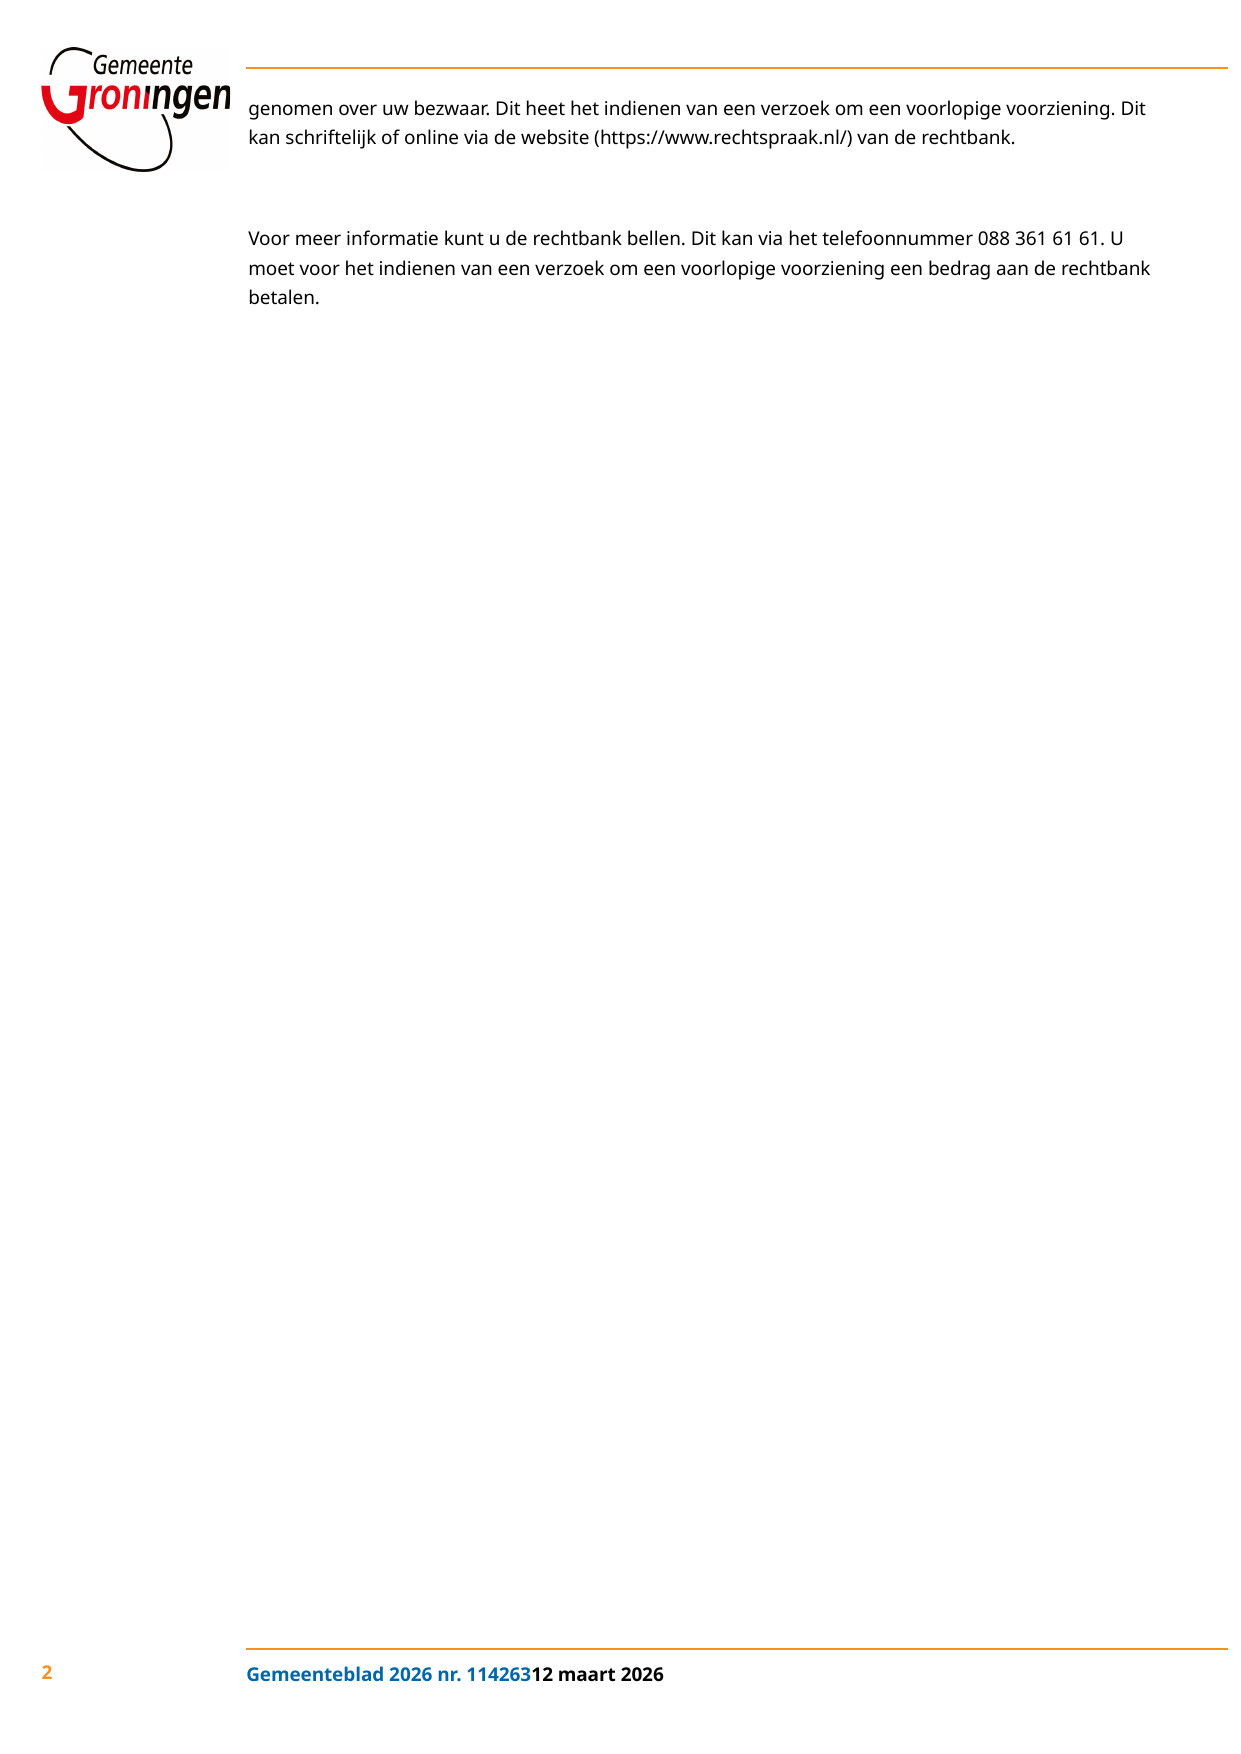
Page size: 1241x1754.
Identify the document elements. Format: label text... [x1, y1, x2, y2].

text genomen over uw bezwaar. Dit heet het indienen van een verzoek om een voorlopige voorziening. Dit kan schriftelijk of online via de website (https://www.rechtspraak.nl/) van de rechtbank. [248, 95, 1152, 150]
picture [41, 47, 231, 172]
text Voor meer informatie kunt u de rechtbank bellen. Dit kan via het telefoonnummer 088 361 61 61. U moet voor het indienen van een verzoek om een voorlopige voorziening een bedrag aan de rechtbank betalen. [248, 225, 1152, 310]
